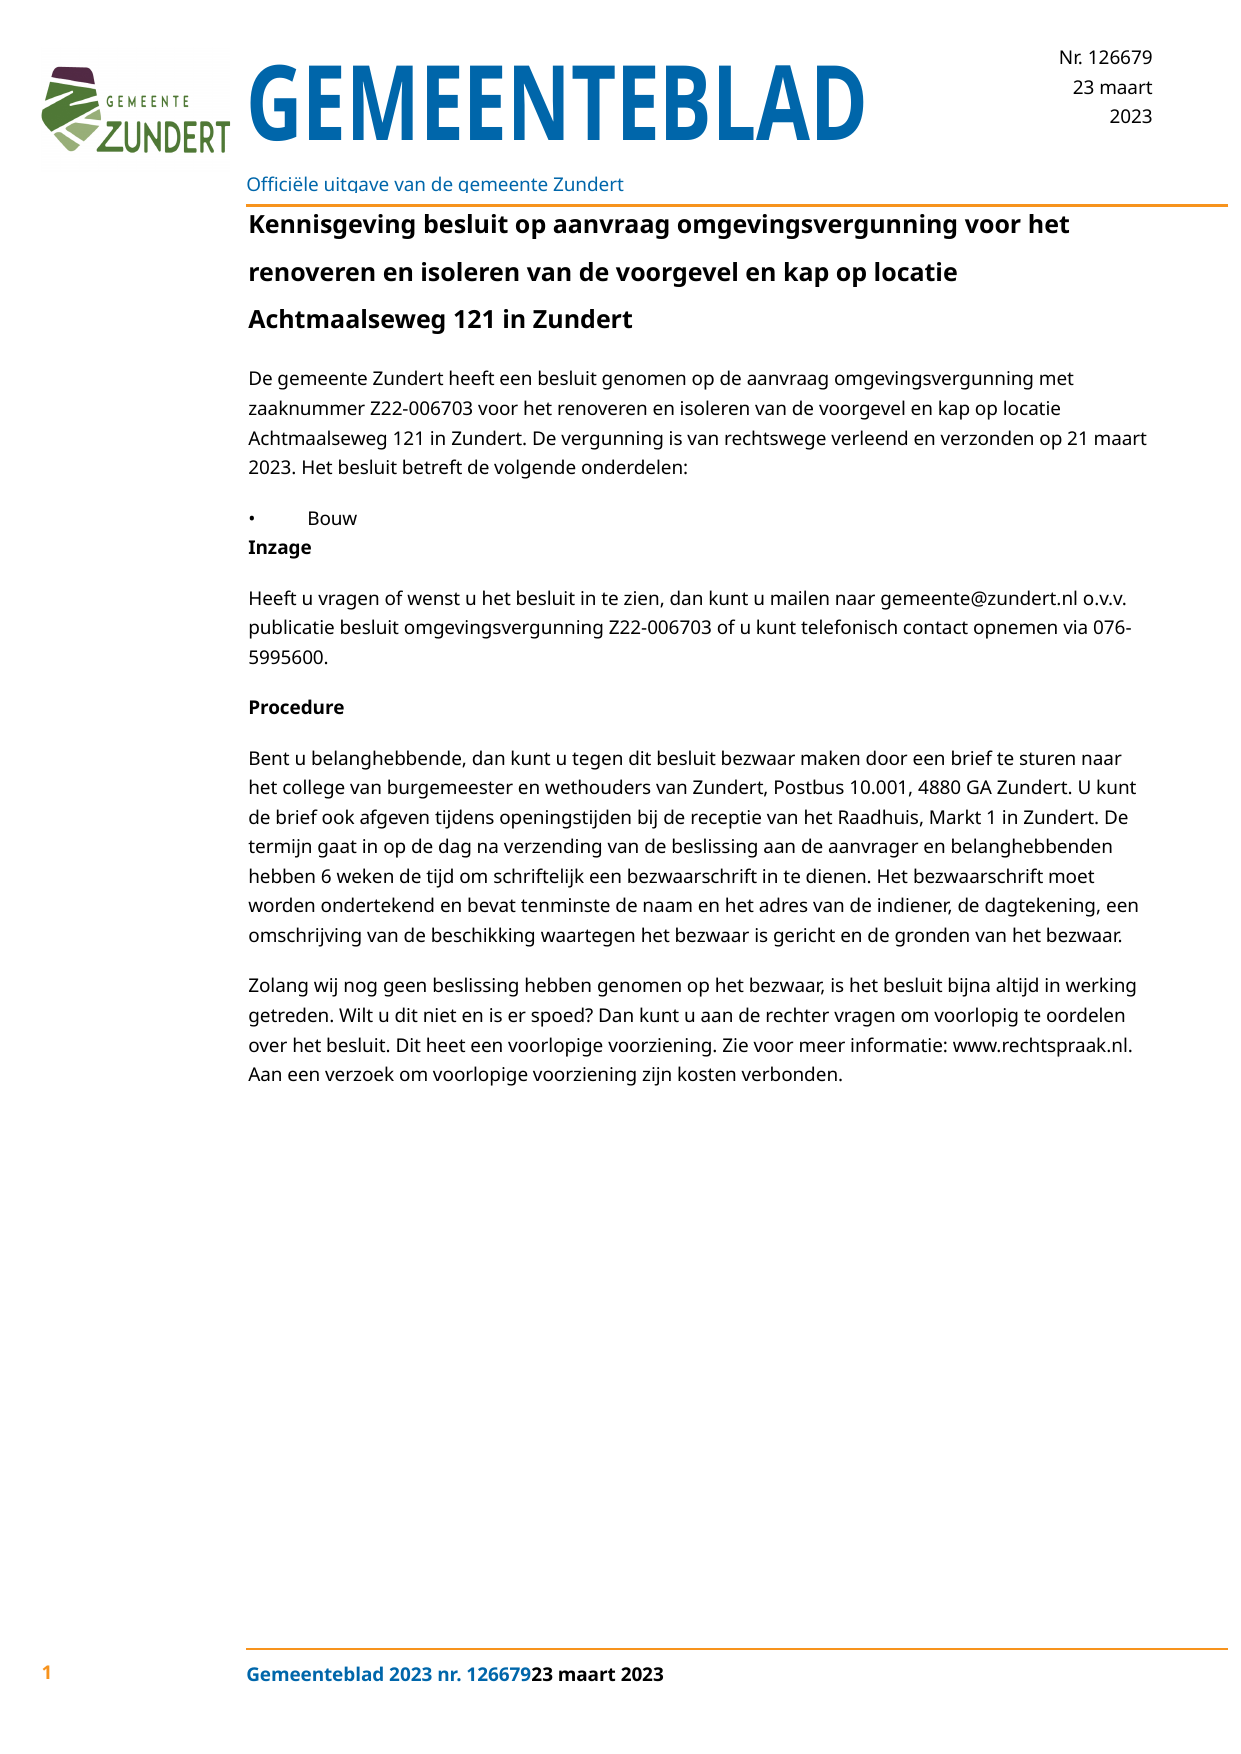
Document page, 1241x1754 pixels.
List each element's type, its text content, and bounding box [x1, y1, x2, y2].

text Inzage [248, 534, 1152, 560]
list Bouw [248, 505, 1152, 530]
text Procedure [248, 694, 1152, 720]
text Bent u belanghebbende, dan kunt u tegen dit besluit bezwaar maken door een brief te sturen naar het college van burgemeester en wethouders van Zundert, Postbus 10.001, 4880 GA Zundert. U kunt de brief ook afgeven tijdens openingstijden bij de receptie van het Raadhuis, Markt 1 in Zundert. De termijn gaat in op de dag na verzending van de beslissing aan de aanvrager en belanghebbenden hebben 6 weken de tijd om schriftelijk een bezwaarschrift in te dienen. Het bezwaarschrift moet worden ondertekend en bevat tenminste de naam en het adres van de indiener, de dagtekening, een omschrijving van de beschikking waartegen het bezwaar is gericht en de gronden van het bezwaar. [248, 745, 1152, 948]
text Kennisgeving besluit op aanvraag omgevingsvergunning voor het renoveren en isoleren van de voorgevel en kap op locatie Achtmaalseweg 121 in Zundert [248, 207, 1152, 336]
text Zolang wij nog geen beslissing hebben genomen op het bezwaar, is het besluit bijna altijd in werking getreden. Wilt u dit niet en is er spoed? Dan kunt u aan de rechter vragen om voorlopig te oordelen over het besluit. Dit heet een voorlopige voorziening. Zie voor meer informatie: www.rechtspraak.nl. Aan een verzoek om voorlopige voorziening zijn kosten verbonden. [248, 973, 1152, 1087]
text De gemeente Zundert heeft een besluit genomen op de aanvraag omgevingsvergunning met zaaknummer Z22-006703 voor het renoveren en isoleren van de voorgevel en kap op locatie Achtmaalseweg 121 in Zundert. De vergunning is van rechtswege verleend en verzonden op 21 maart 2023. Het besluit betreft de volgende onderdelen: [248, 366, 1152, 480]
text Heeft u vragen of wenst u het besluit in te zien, dan kunt u mailen naar gemeente@zundert.nl o.v.v. publicatie besluit omgevingsvergunning Z22-006703 of u kunt telefonisch contact opnemen via 076-5995600. [248, 585, 1152, 669]
picture [41, 47, 231, 172]
